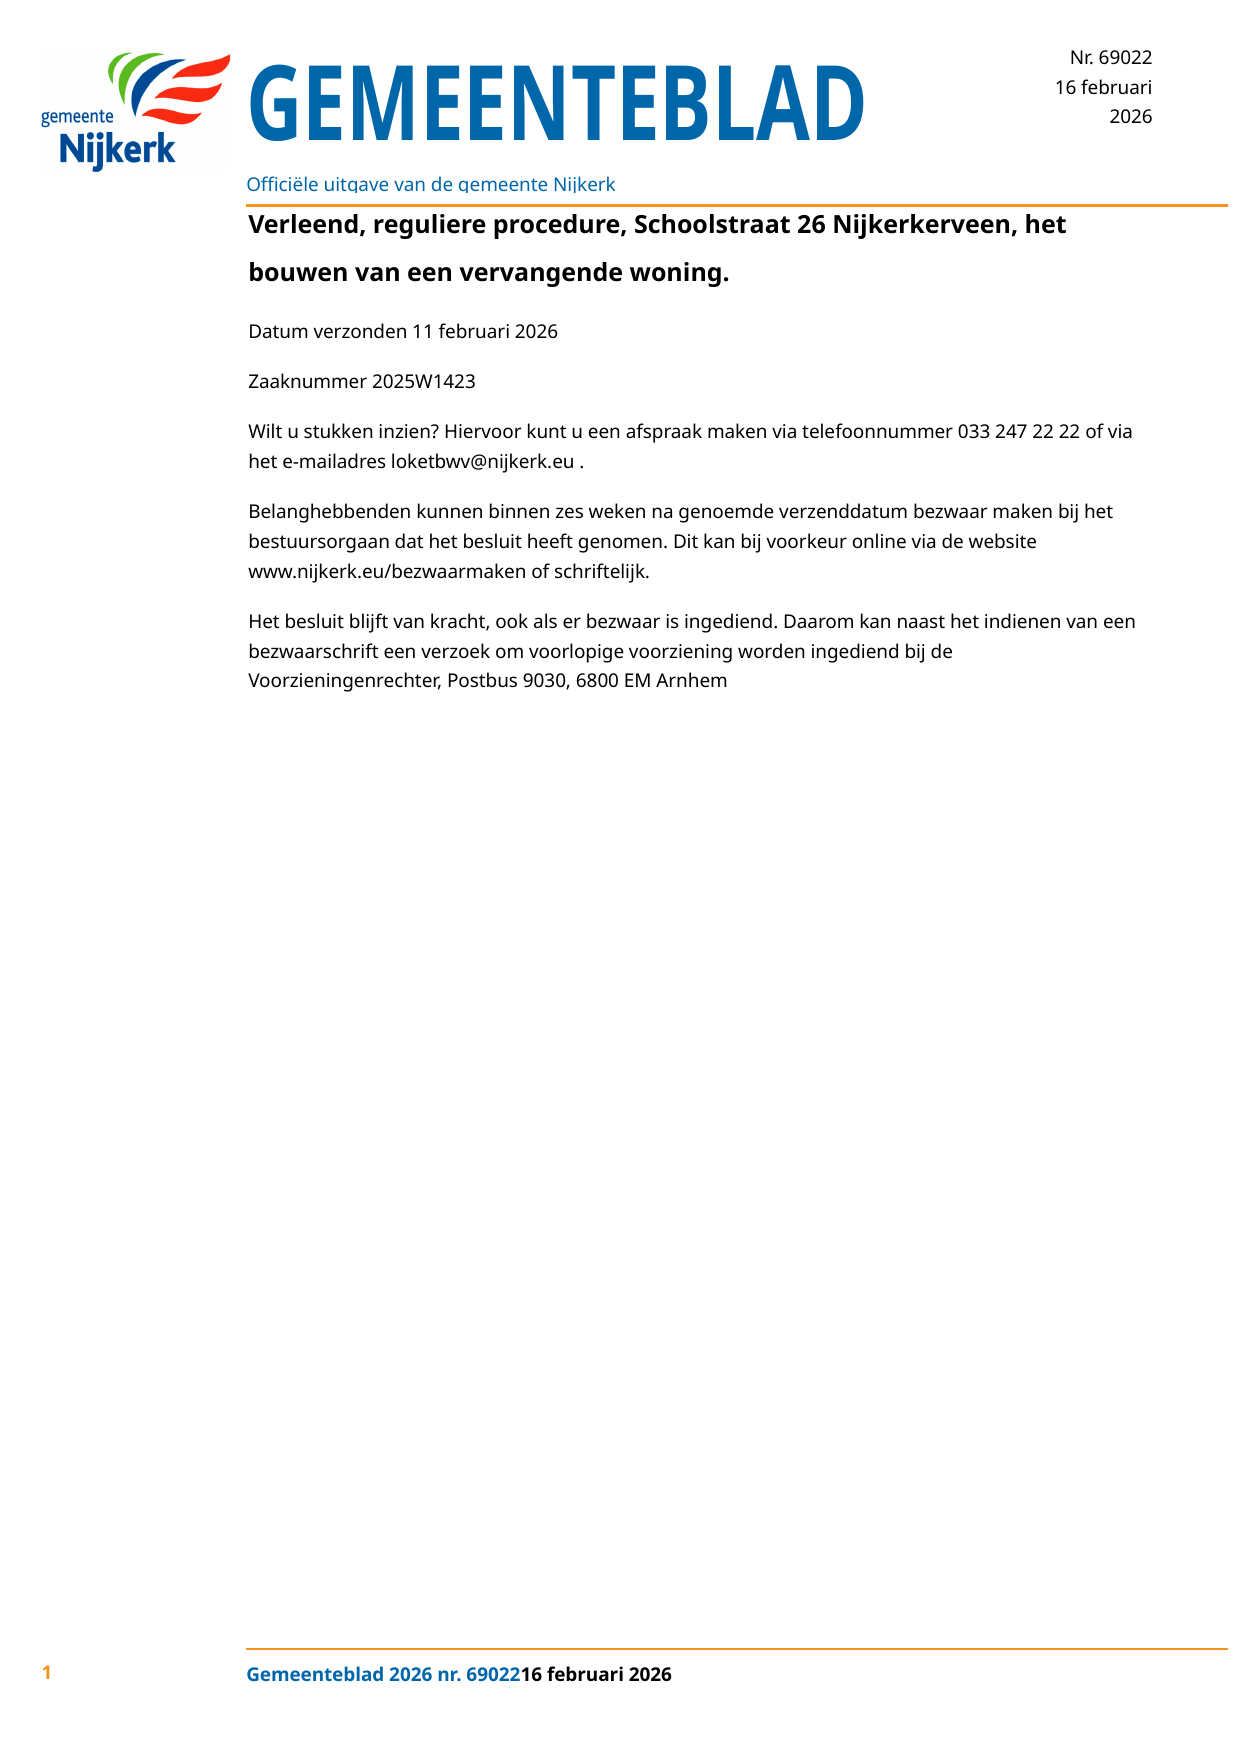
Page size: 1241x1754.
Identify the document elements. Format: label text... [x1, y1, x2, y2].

text Belanghebbenden kunnen binnen zes weken na genoemde verzenddatum bezwaar maken bij het bestuursorgaan dat het besluit heeft genomen. Dit kan bij voorkeur online via de website www.nijkerk.eu/bezwaarmaken of schriftelijk. [248, 499, 1152, 584]
text Het besluit blijft van kracht, ook als er bezwaar is ingediend. Daarom kan naast het indienen van een bezwaarschrift een verzoek om voorlopige voorziening worden ingediend bij de Voorzieningenrechter, Postbus 9030, 6800 EM Arnhem [248, 608, 1152, 693]
text Verleend, reguliere procedure, Schoolstraat 26 Nijkerkerveen, het bouwen van een vervangende woning. [248, 207, 1152, 288]
picture [41, 47, 231, 172]
text Datum verzonden 11 februari 2026 [248, 318, 1152, 344]
text Zaaknummer 2025W1423 [248, 368, 1152, 394]
text Wilt u stukken inzien? Hiervoor kunt u een afspraak maken via telefoonnummer 033 247 22 22 of via het e-mailadres loketbwv@nijkerk.eu . [248, 419, 1152, 474]
